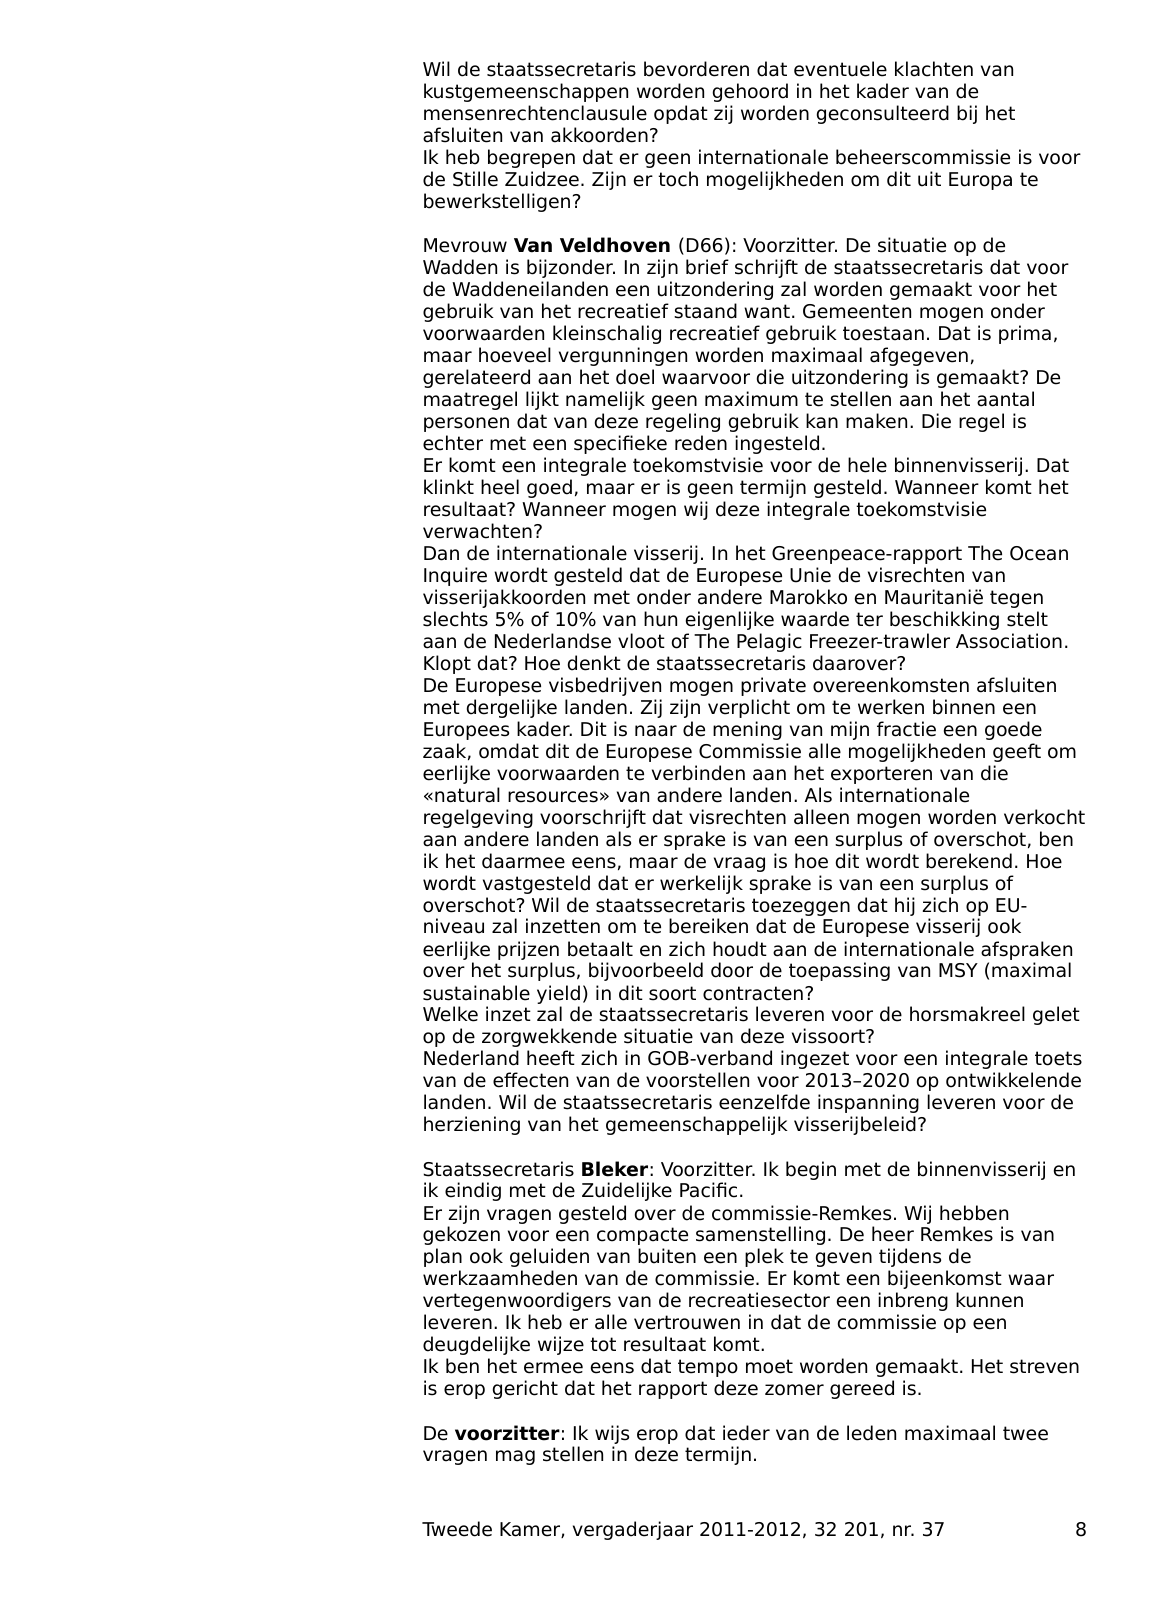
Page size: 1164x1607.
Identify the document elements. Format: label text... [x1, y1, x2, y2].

text Wil de staatssecretaris bevorderen dat eventuele klachten van kustgemeenschappen worden gehoord in het kader van de mensenrechtenclausule opdat zij worden geconsulteerd bij het afsluiten van akkoorden? [422, 59, 1087, 147]
text Welke inzet zal de staatssecretaris leveren voor de horsmakreel gelet op de zorgwekkende situatie van deze vissoort? [422, 1004, 1087, 1048]
text Ik ben het ermee eens dat tempo moet worden gemaakt. Het streven is erop gericht dat het rapport deze zomer gereed is. [422, 1356, 1087, 1400]
text Nederland heeft zich in GOB-verband ingezet voor een integrale toets van de effecten van de voorstellen voor 2013–2020 op ontwikkelende landen. Wil de staatssecretaris eenzelfde inspanning leveren voor de herziening van het gemeenschappelijk visserijbeleid? [422, 1048, 1087, 1136]
text De voorzitter: Ik wijs erop dat ieder van de leden maximaal twee vragen mag stellen in deze termijn. [422, 1422, 1087, 1466]
text Er zijn vragen gesteld over de commissie-Remkes. Wij hebben gekozen voor een compacte samenstelling. De heer Remkes is van plan ook geluiden van buiten een plek te geven tijdens de werkzaamheden van de commissie. Er komt een bijeenkomst waar vertegenwoordigers van de recreatiesector een inbreng kunnen leveren. Ik heb er alle vertrouwen in dat de commissie op een deugdelijke wijze tot resultaat komt. [422, 1202, 1087, 1356]
text Er komt een integrale toekomstvisie voor de hele binnenvisserij. Dat klinkt heel goed, maar er is geen termijn gesteld. Wanneer komt het resultaat? Wanneer mogen wij deze integrale toekomstvisie verwachten? [422, 455, 1087, 543]
text De Europese visbedrijven mogen private overeenkomsten afsluiten met dergelijke landen. Zij zijn verplicht om te werken binnen een Europees kader. Dit is naar de mening van mijn fractie een goede zaak, omdat dit de Europese Commissie alle mogelijkheden geeft om eerlijke voorwaarden te verbinden aan het exporteren van die «natural resources» van andere landen. Als internationale regelgeving voorschrijft dat visrechten alleen mogen worden verkocht aan andere landen als er sprake is van een surplus of overschot, ben ik het daarmee eens, maar de vraag is hoe dit wordt berekend. Hoe wordt vastgesteld dat er werkelijk sprake is van een surplus of overschot? Wil de staatssecretaris toezeggen dat hij zich op EU-niveau zal inzetten om te bereiken dat de Europese visserij ook eerlijke prijzen betaalt en zich houdt aan de internationale afspraken over het surplus, bijvoorbeeld door de toepassing van MSY (maximal sustainable yield) in dit soort contracten? [422, 675, 1087, 1004]
text Dan de internationale visserij. In het Greenpeace-rapport The Ocean Inquire wordt gesteld dat de Europese Unie de visrechten van visserijakkoorden met onder andere Marokko en Mauritanië tegen slechts 5% of 10% van hun eigenlijke waarde ter beschikking stelt aan de Nederlandse vloot of The Pelagic Freezer-trawler Association. Klopt dat? Hoe denkt de staatssecretaris daarover? [422, 543, 1087, 675]
text Ik heb begrepen dat er geen internationale beheerscommissie is voor de Stille Zuidzee. Zijn er toch mogelijkheden om dit uit Europa te bewerkstelligen? [422, 147, 1087, 213]
text Staatssecretaris Bleker: Voorzitter. Ik begin met de binnenvisserij en ik eindig met de Zuidelijke Pacific. [422, 1158, 1087, 1202]
text Mevrouw Van Veldhoven (D66): Voorzitter. De situatie op de Wadden is bijzonder. In zijn brief schrijft de staatssecretaris dat voor de Waddeneilanden een uitzondering zal worden gemaakt voor het gebruik van het recreatief staand want. Gemeenten mogen onder voorwaarden kleinschalig recreatief gebruik toestaan. Dat is prima, maar hoeveel vergunningen worden maximaal afgegeven, gerelateerd aan het doel waarvoor die uitzondering is gemaakt? De maatregel lijkt namelijk geen maximum te stellen aan het aantal personen dat van deze regeling gebruik kan maken. Die regel is echter met een specifieke reden ingesteld. [422, 235, 1087, 455]
